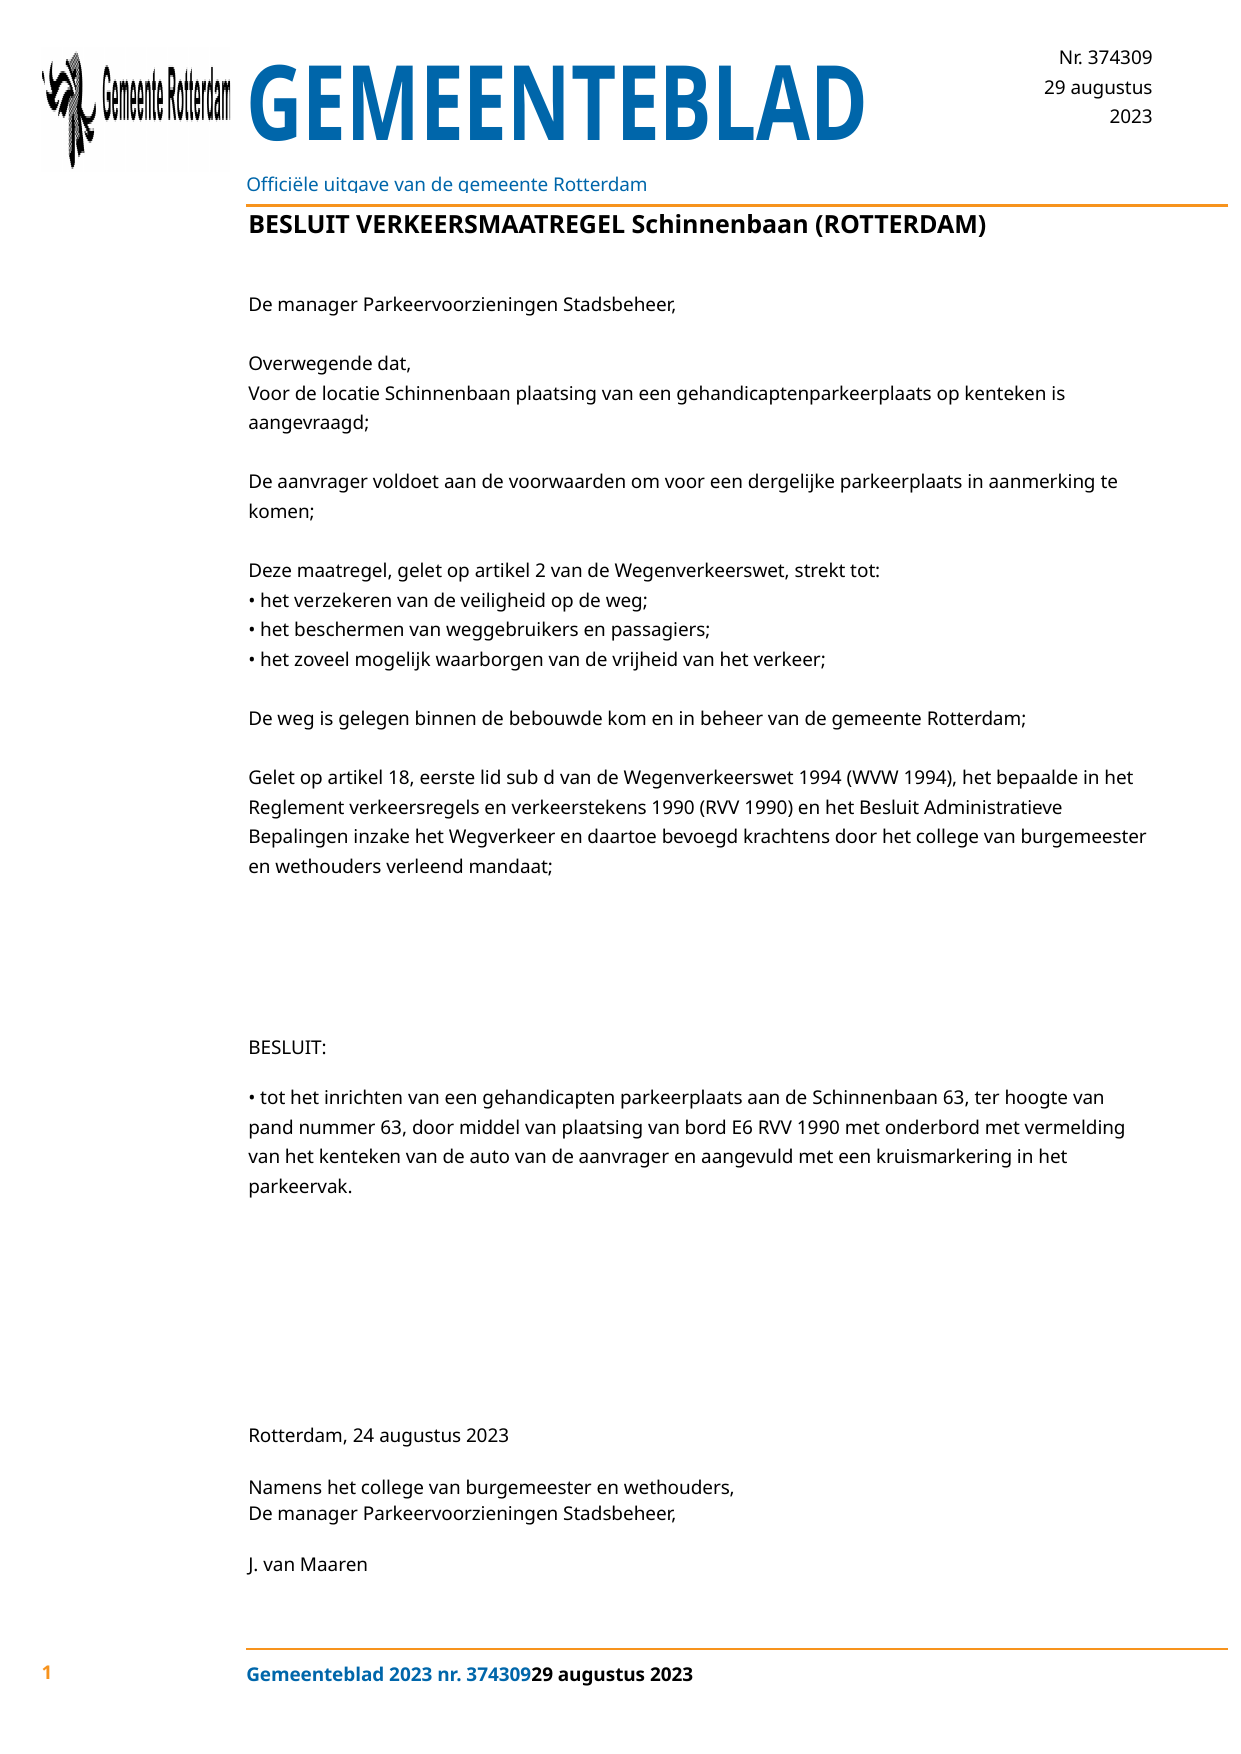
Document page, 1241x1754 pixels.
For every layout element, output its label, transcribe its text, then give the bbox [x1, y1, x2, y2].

text De weg is gelegen binnen de bebouwde kom en in beheer van de gemeente Rotterdam; [248, 705, 1152, 731]
text Gelet op artikel 18, eerste lid sub d van de Wegenverkeerswet 1994 (WVW 1994), het bepaalde in het Reglement verkeersregels en verkeerstekens 1990 (RVV 1990) en het Besluit Administratieve Bepalingen inzake het Wegverkeer en daartoe bevoegd krachtens door het college van burgemeester en wethouders verleend mandaat; [248, 764, 1152, 879]
text • het beschermen van weggebruikers en passagiers; [248, 616, 1152, 642]
text BESLUIT: [248, 1034, 1152, 1060]
text • het verzekeren van de veiligheid op de weg; [248, 587, 1152, 613]
text J. van Maaren [248, 1551, 1152, 1577]
text BESLUIT VERKEERSMAATREGEL Schinnenbaan (ROTTERDAM) [248, 207, 1152, 241]
text De aanvrager voldoet aan de voorwaarden om voor een dergelijke parkeerplaats in aanmerking te komen; [248, 468, 1152, 524]
text • het zoveel mogelijk waarborgen van de vrijheid van het verkeer; [248, 646, 1152, 672]
text De manager Parkeervoorzieningen Stadsbeheer, [248, 291, 1152, 317]
picture [41, 47, 231, 172]
text Voor de locatie Schinnenbaan plaatsing van een gehandicaptenparkeerplaats op kenteken is aangevraagd; [248, 380, 1152, 435]
text Rotterdam, 24 augustus 2023 [248, 1423, 1152, 1448]
text De manager Parkeervoorzieningen Stadsbeheer, [248, 1500, 1152, 1526]
text Deze maatregel, gelet op artikel 2 van de Wegenverkeerswet, strekt tot: [248, 557, 1152, 583]
text • tot het inrichten van een gehandicapten parkeerplaats aan de Schinnenbaan 63, ter hoogte van pand nummer 63, door middel van plaatsing van bord E6 RVV 1990 met onderbord met vermelding van het kenteken van de auto van de aanvrager en aangevuld met een kruismarkering in het parkeervak. [248, 1084, 1152, 1199]
text Namens het college van burgemeester en wethouders, [248, 1474, 1152, 1500]
text Overwegende dat, [248, 350, 1152, 376]
